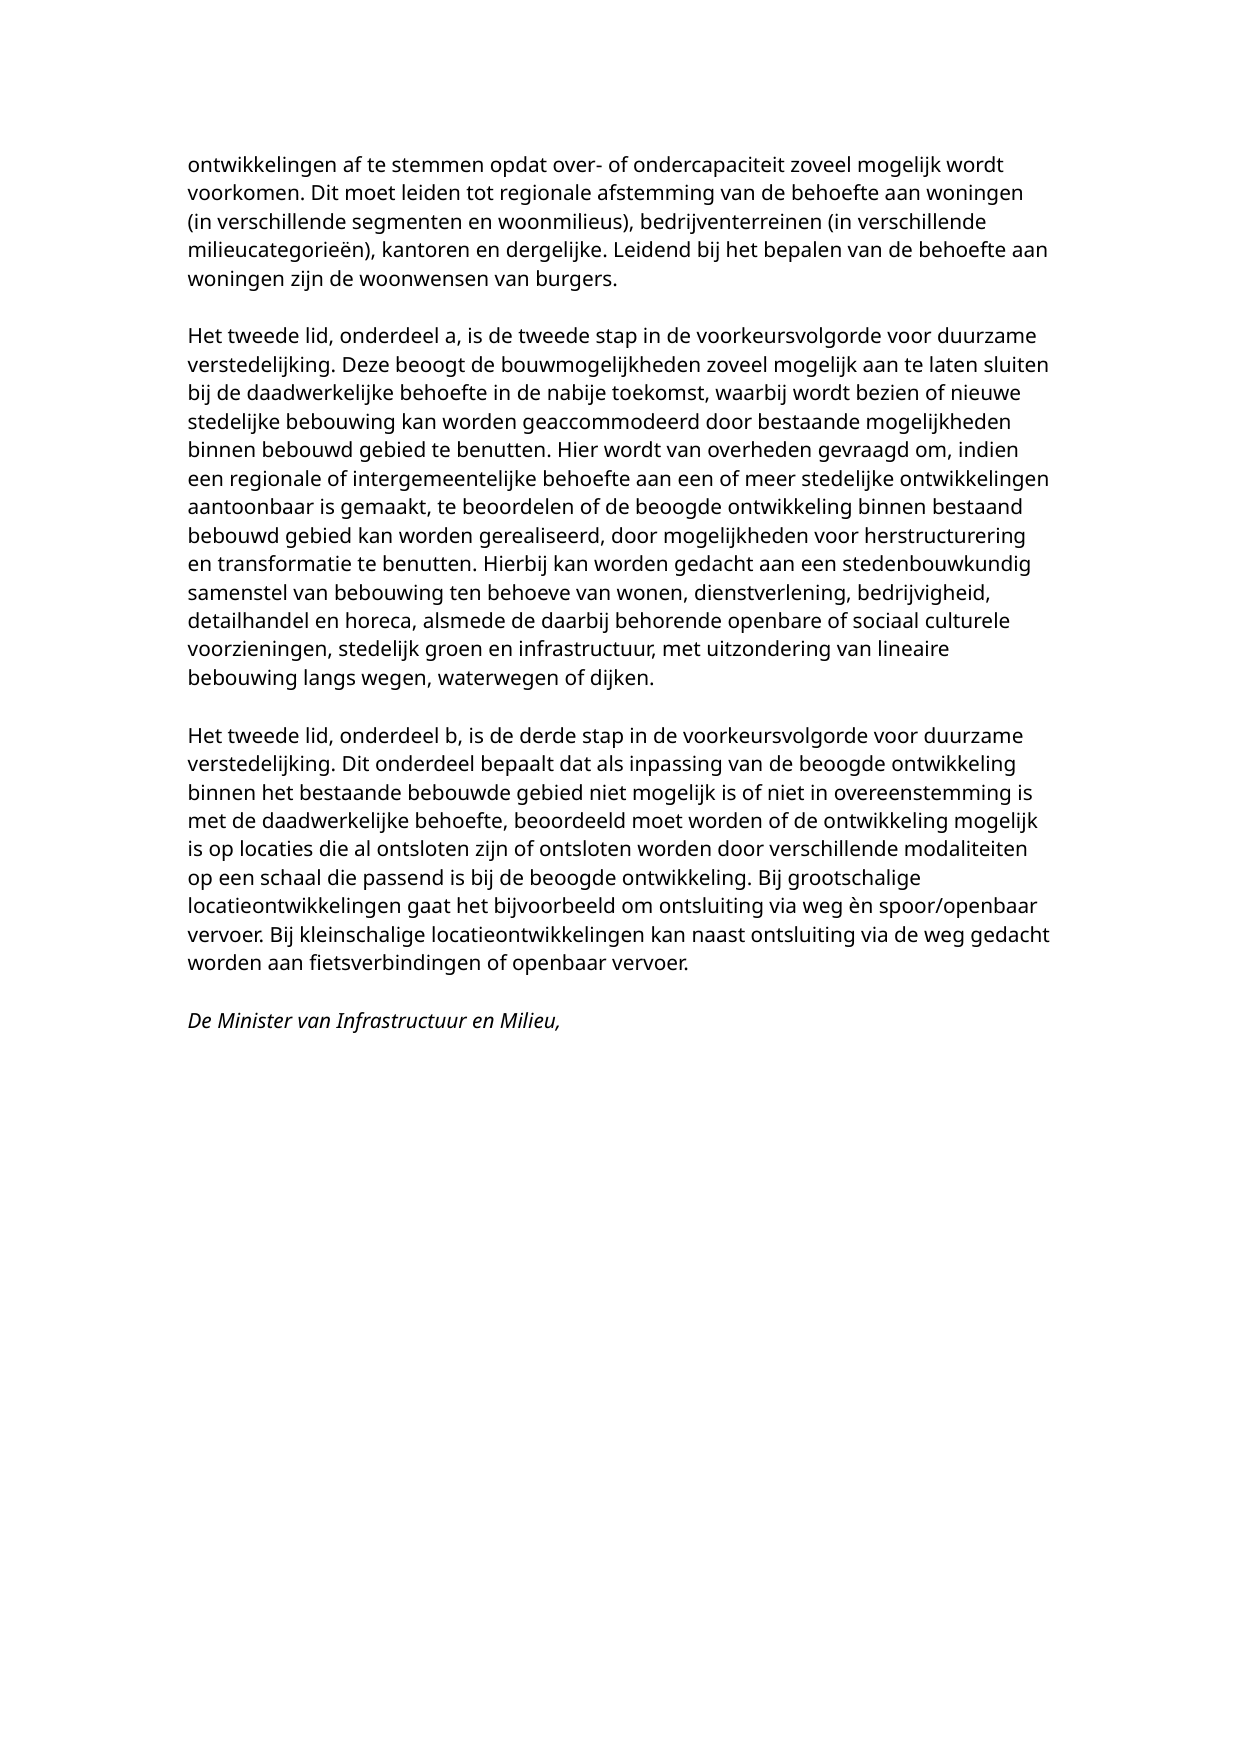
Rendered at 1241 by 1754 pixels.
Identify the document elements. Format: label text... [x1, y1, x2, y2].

text Het tweede lid, onderdeel a, is de tweede stap in de voorkeursvolgorde voor duurzame verstedelijking. Deze beoogt de bouwmogelijkheden zoveel mogelijk aan te laten sluiten bij de daadwerkelijke behoefte in de nabije toekomst, waarbij wordt bezien of nieuwe stedelijke bebouwing kan worden geaccommodeerd door bestaande mogelijkheden binnen bebouwd gebied te benutten. Hier wordt van overheden gevraagd om, indien een regionale of intergemeentelijke behoefte aan een of meer stedelijke ontwikkelingen aantoonbaar is gemaakt, te beoordelen of de beoogde ontwikkeling binnen bestaand bebouwd gebied kan worden gerealiseerd, door mogelijkheden voor herstructurering en transformatie te benutten. Hierbij kan worden gedacht aan een stedenbouwkundig samenstel van bebouwing ten behoeve van wonen, dienstverlening, bedrijvigheid, detailhandel en horeca, alsmede de daarbij behorende openbare of sociaal culturele voorzieningen, stedelijk groen en infrastructuur, met uitzondering van lineaire bebouwing langs wegen, waterwegen of dijken. [187, 322, 1053, 691]
text De Minister van Infrastructuur en Milieu, [187, 1006, 1053, 1035]
text ontwikkelingen af te stemmen opdat over- of ondercapaciteit zoveel mogelijk wordt voorkomen. Dit moet leiden tot regionale afstemming van de behoefte aan woningen (in verschillende segmenten en woonmilieus), bedrijventerreinen (in verschillende milieucategorieën), kantoren en dergelijke. Leidend bij het bepalen van de behoefte aan woningen zijn de woonwensen van burgers. [187, 150, 1053, 292]
text Het tweede lid, onderdeel b, is de derde stap in de voorkeursvolgorde voor duurzame verstedelijking. Dit onderdeel bepaalt dat als inpassing van de beoogde ontwikkeling binnen het bestaande bebouwde gebied niet mogelijk is of niet in overeenstemming is met de daadwerkelijke behoefte, beoordeeld moet worden of de ontwikkeling mogelijk is op locaties die al ontsloten zijn of ontsloten worden door verschillende modaliteiten op een schaal die passend is bij de beoogde ontwikkeling. Bij grootschalige locatieontwikkelingen gaat het bijvoorbeeld om ontsluiting via weg èn spoor/openbaar vervoer. Bij kleinschalige locatieontwikkelingen kan naast ontsluiting via de weg gedacht worden aan fietsverbindingen of openbaar vervoer. [187, 721, 1053, 977]
